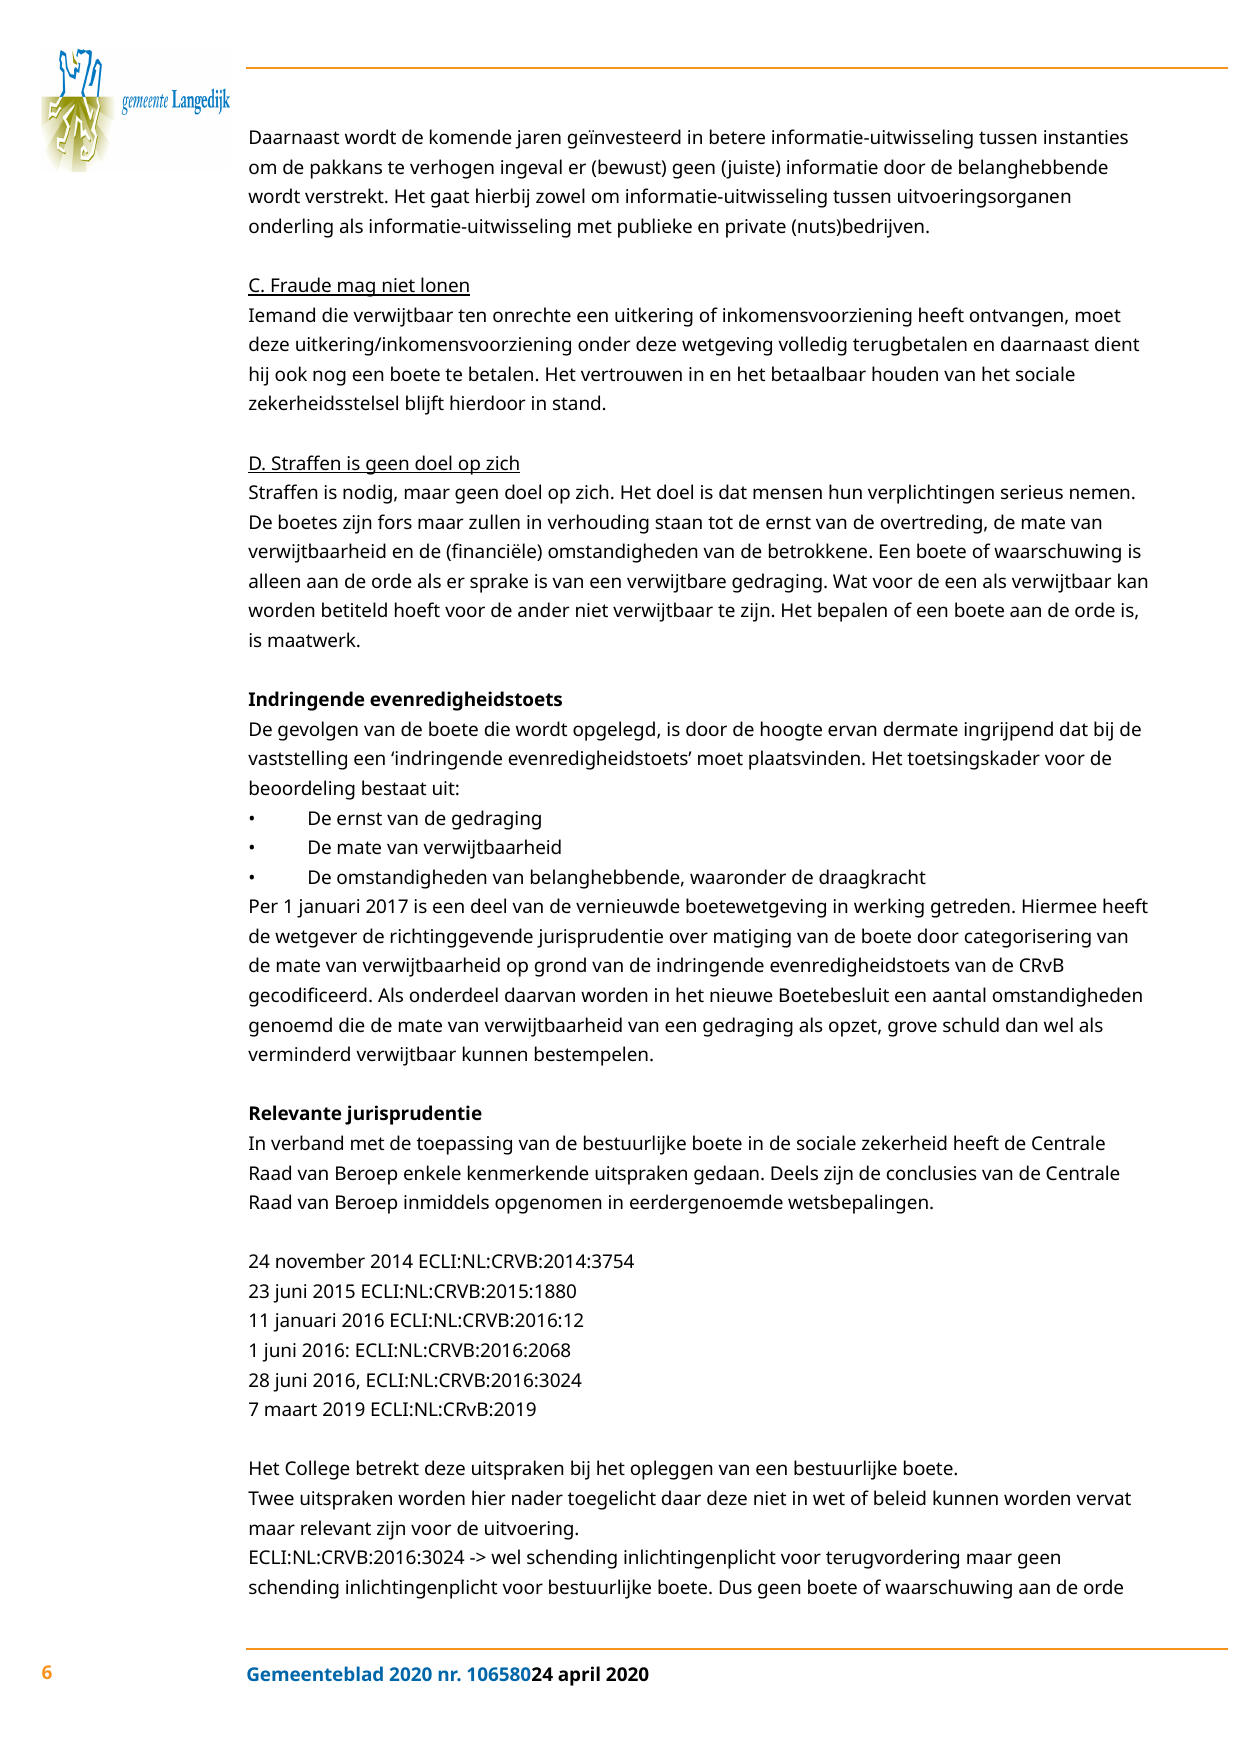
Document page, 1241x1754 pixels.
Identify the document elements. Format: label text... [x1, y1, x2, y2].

text 11 januari 2016 ECLI:NL:CRVB:2016:12 [248, 1308, 1152, 1333]
text Indringende evenredigheidstoets [248, 686, 1152, 712]
text ECLI:NL:CRVB:2016:3024 -> wel schending inlichtingenplicht voor terugvordering maar geen schending inlichtingenplicht voor bestuurlijke boete. Dus geen boete of waarschuwing aan de orde [248, 1544, 1152, 1600]
text 7 maart 2019 ECLI:NL:CRvB:2019 [248, 1396, 1152, 1422]
text Twee uitspraken worden hier nader toegelicht daar deze niet in wet of beleid kunnen worden vervat maar relevant zijn voor de uitvoering. [248, 1485, 1152, 1541]
text Straffen is nodig, maar geen doel op zich. Het doel is dat mensen hun verplichtingen serieus nemen. De boetes zijn fors maar zullen in verhouding staan tot de ernst van de overtreding, de mate van verwijtbaarheid en de (financiële) omstandigheden van de betrokkene. Een boete of waarschuwing is alleen aan de orde als er sprake is van een verwijtbare gedraging. Wat voor de een als verwijtbaar kan worden betiteld hoeft voor de ander niet verwijtbaar te zijn. Het bepalen of een boete aan de orde is, is maatwerk. [248, 479, 1152, 653]
text De gevolgen van de boete die wordt opgelegd, is door de hoogte ervan dermate ingrijpend dat bij de vaststelling een ‘indringende evenredigheidstoets’ moet plaatsvinden. Het toetsingskader voor de beoordeling bestaat uit: [248, 716, 1152, 801]
text Iemand die verwijtbaar ten onrechte een uitkering of inkomensvoorziening heeft ontvangen, moet deze uitkering/inkomensvoorziening onder deze wetgeving volledig terugbetalen en daarnaast dient hij ook nog een boete te betalen. Het vertrouwen in en het betaalbaar houden van het sociale zekerheidsstelsel blijft hierdoor in stand. [248, 302, 1152, 416]
text Daarnaast wordt de komende jaren geïnvesteerd in betere informatie-uitwisseling tussen instanties om de pakkans te verhogen ingeval er (bewust) geen (juiste) informatie door de belanghebbende wordt verstrekt. Het gaat hierbij zowel om informatie-uitwisseling tussen uitvoeringsorganen onderling als informatie-uitwisseling met publieke en private (nuts)bedrijven. [248, 124, 1152, 239]
text In verband met de toepassing van de bestuurlijke boete in de sociale zekerheid heeft de Centrale Raad van Beroep enkele kenmerkende uitspraken gedaan. Deels zijn de conclusies van de Centrale Raad van Beroep inmiddels opgenomen in eerdergenoemde wetsbepalingen. [248, 1130, 1152, 1215]
picture [41, 47, 231, 172]
text D. Straffen is geen doel op zich [248, 450, 1152, 476]
list De ernst van de gedraging [248, 805, 1152, 831]
text 24 november 2014 ECLI:NL:CRVB:2014:3754 [248, 1248, 1152, 1274]
text Per 1 januari 2017 is een deel van de vernieuwde boetewetgeving in werking getreden. Hiermee heeft de wetgever de richtinggevende jurisprudentie over matiging van de boete door categorisering van de mate van verwijtbaarheid op grond van de indringende evenredigheidstoets van de CRvB gecodificeerd. Als onderdeel daarvan worden in het nieuwe Boetebesluit een aantal omstandigheden genoemd die de mate van verwijtbaarheid van een gedraging als opzet, grove schuld dan wel als verminderd verwijtbaar kunnen bestempelen. [248, 893, 1152, 1067]
text 28 juni 2016, ECLI:NL:CRVB:2016:3024 [248, 1367, 1152, 1393]
text C. Fraude mag niet lonen [248, 272, 1152, 298]
list De omstandigheden van belanghebbende, waaronder de draagkracht [248, 864, 1152, 890]
text 23 juni 2015 ECLI:NL:CRVB:2015:1880 [248, 1278, 1152, 1304]
text Het College betrekt deze uitspraken bij het opleggen van een bestuurlijke boete. [248, 1456, 1152, 1481]
list De mate van verwijtbaarheid [248, 834, 1152, 860]
text 1 juni 2016: ECLI:NL:CRVB:2016:2068 [248, 1337, 1152, 1363]
text Relevante jurisprudentie [248, 1101, 1152, 1126]
